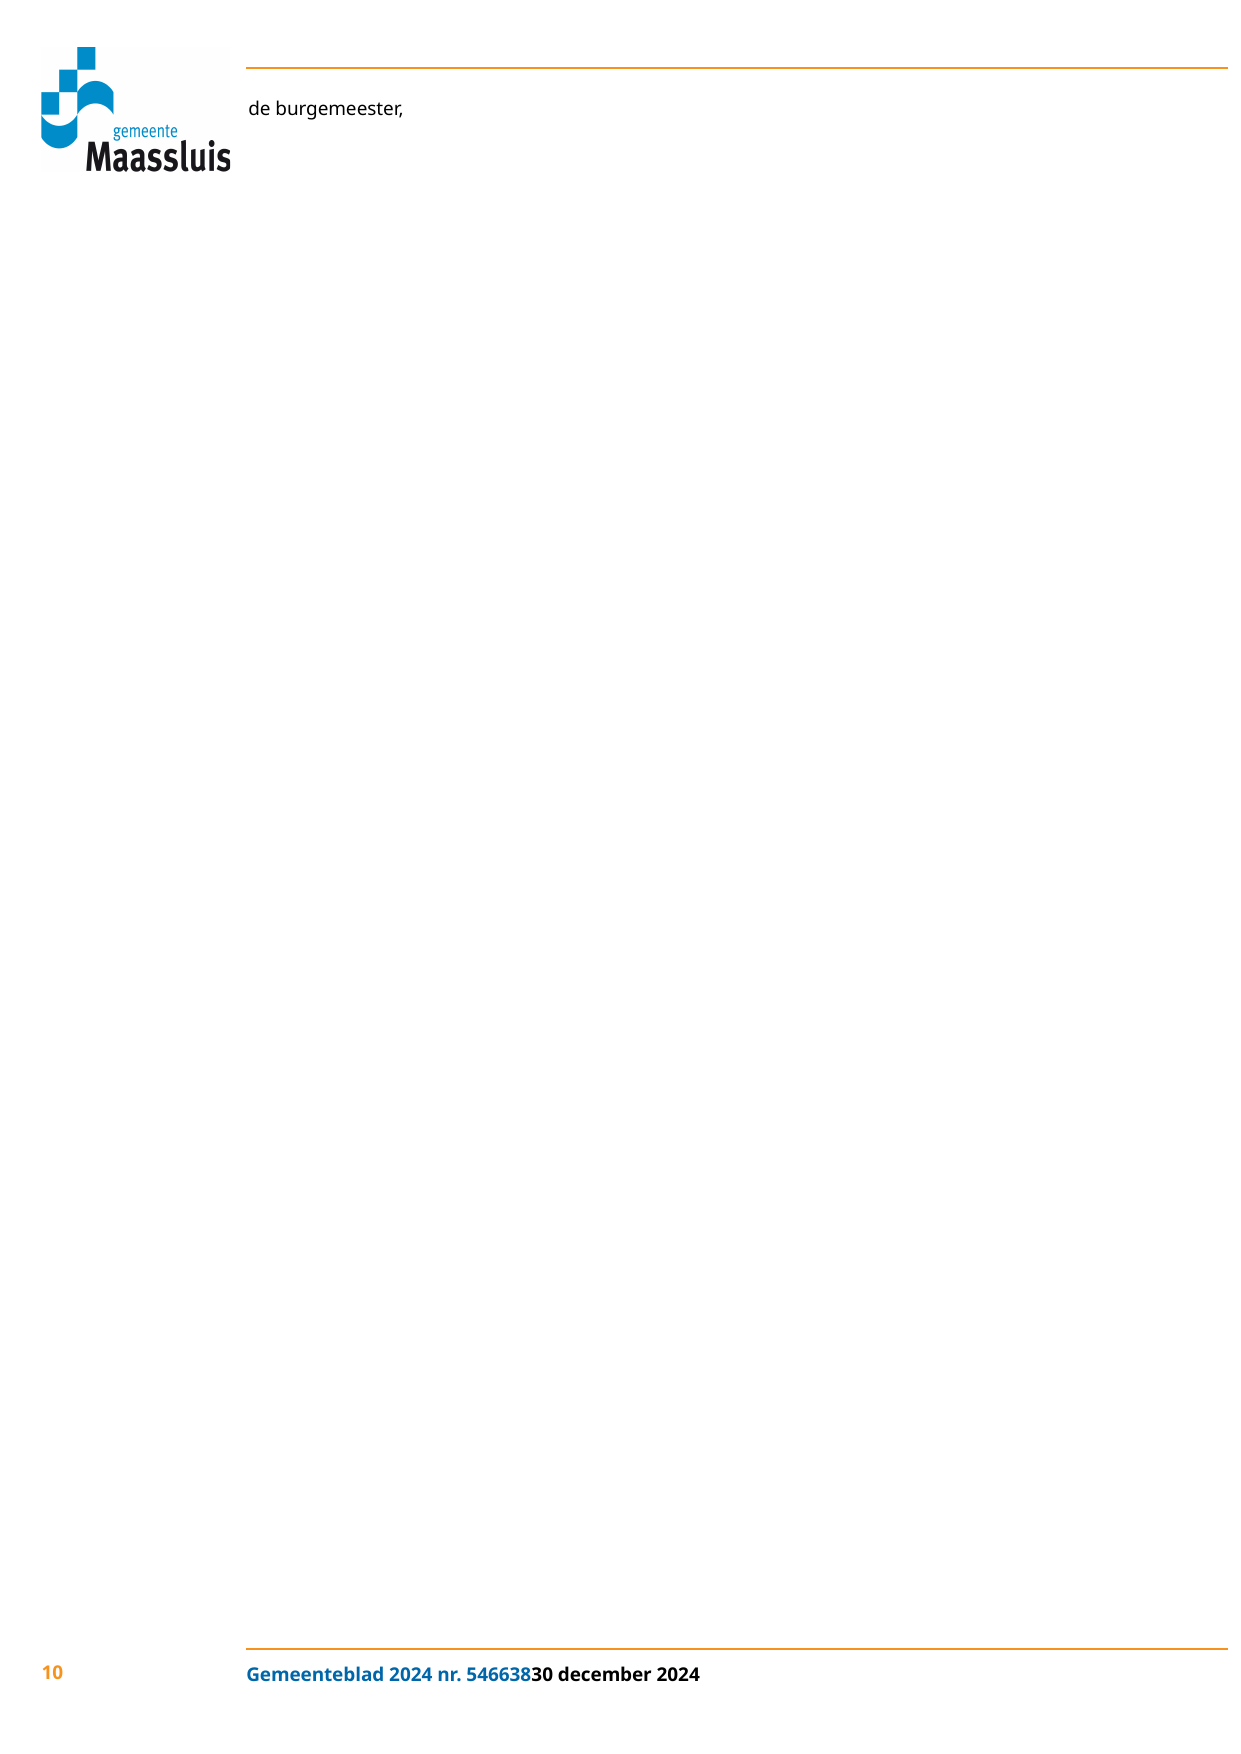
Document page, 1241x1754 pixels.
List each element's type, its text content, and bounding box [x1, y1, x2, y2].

picture [41, 47, 77, 92]
text de burgemeester, [248, 95, 1152, 121]
picture [41, 47, 231, 172]
